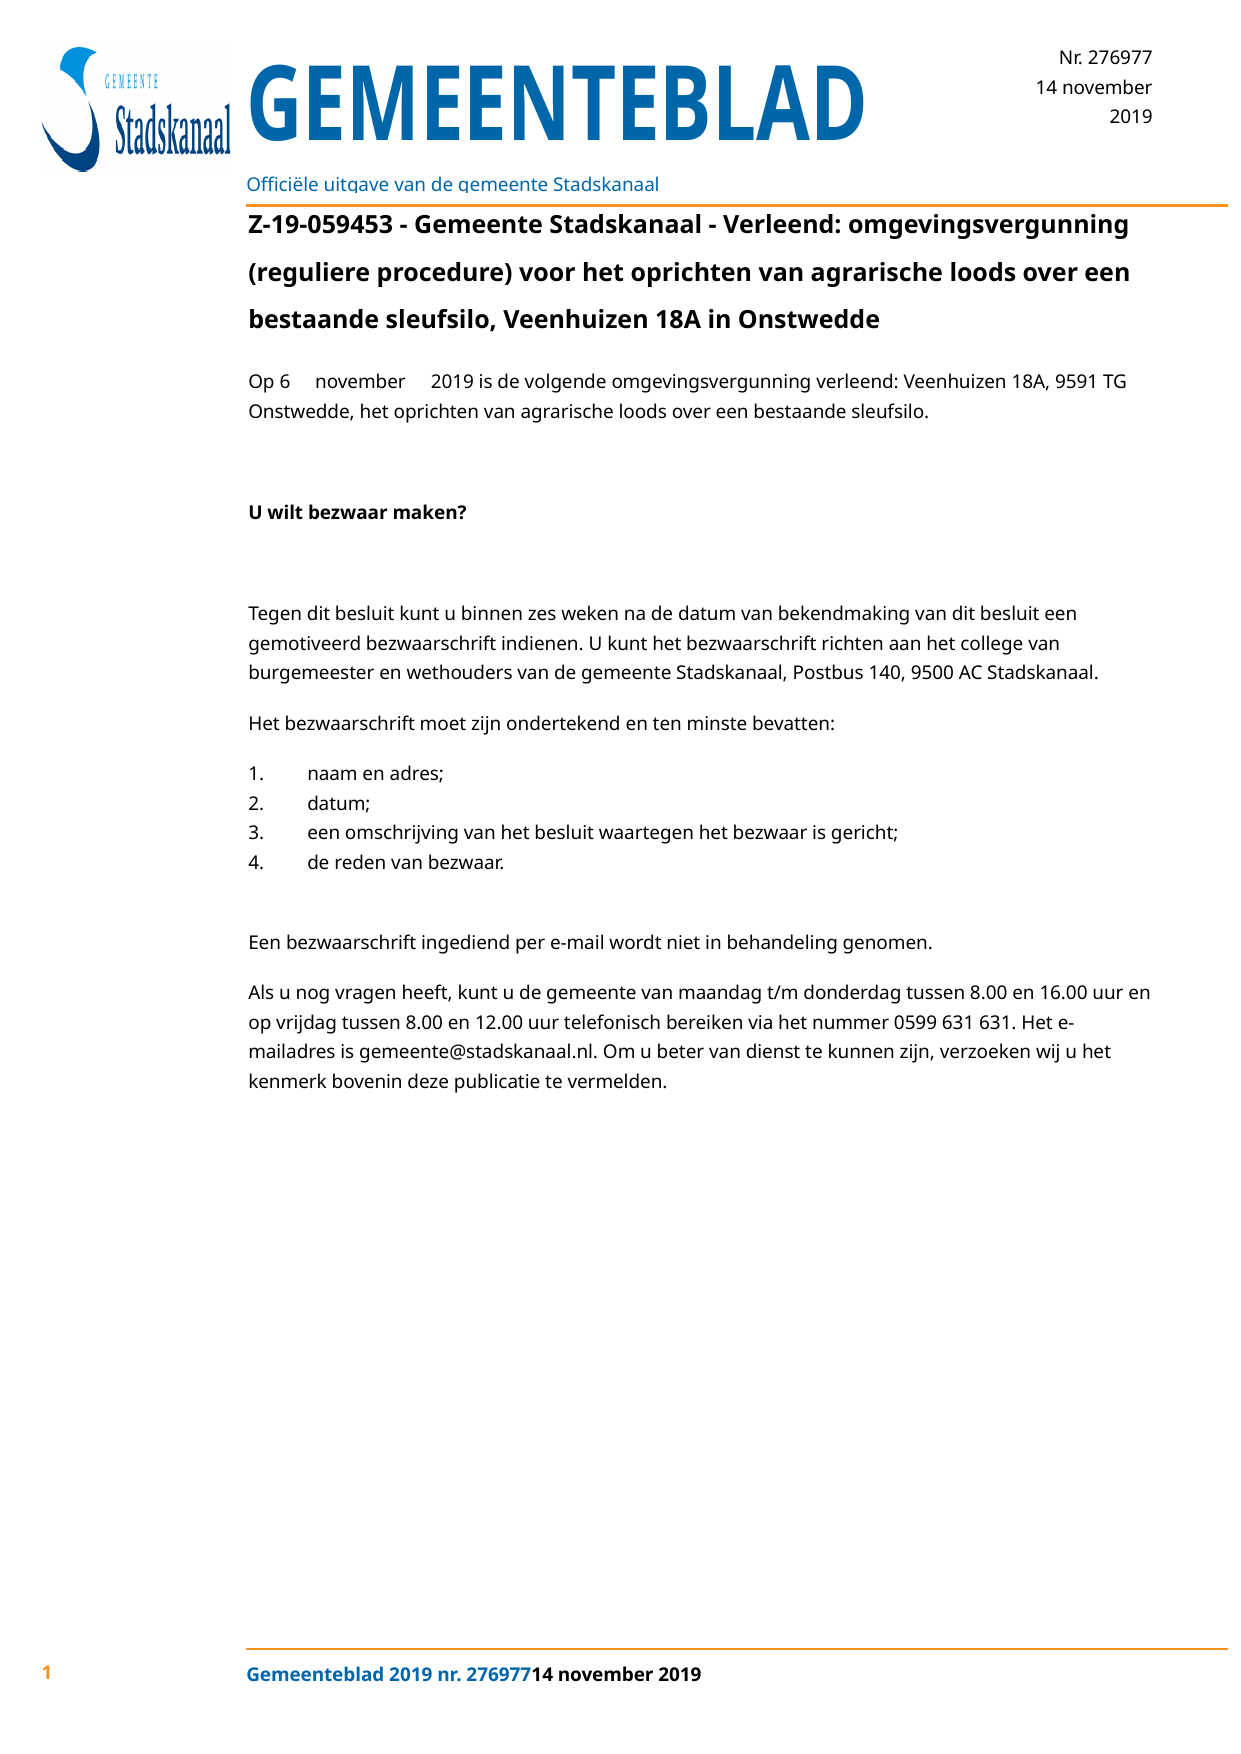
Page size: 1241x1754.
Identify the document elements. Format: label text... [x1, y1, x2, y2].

text Een bezwaarschrift ingediend per e-mail wordt niet in behandeling genomen. [248, 929, 1152, 955]
text Het bezwaarschrift moet zijn ondertekend en ten minste bevatten: [248, 710, 1152, 736]
text Z-19-059453 - Gemeente Stadskanaal - Verleend: omgevingsvergunning (reguliere procedure) voor het oprichten van agrarische loods over een bestaande sleufsilo, Veenhuizen 18A in Onstwedde [248, 207, 1152, 336]
text Tegen dit besluit kunt u binnen zes weken na de datum van bekendmaking van dit besluit een gemotiveerd bezwaarschrift indienen. U kunt het bezwaarschrift richten aan het college van burgemeester en wethouders van de gemeente Stadskanaal, Postbus 140, 9500 AC Stadskanaal. [248, 600, 1152, 685]
text Op 6 november 2019 is de volgende omgevingsvergunning verleend: Veenhuizen 18A, 9591 TG Onstwedde, het oprichten van agrarische loods over een bestaande sleufsilo. [248, 366, 1152, 424]
list een omschrijving van het besluit waartegen het bezwaar is gericht; [248, 819, 1152, 845]
picture [41, 47, 231, 172]
list datum; [248, 790, 1152, 816]
list naam en adres; [248, 760, 1152, 786]
text Als u nog vragen heeft, kunt u de gemeente van maandag t/m donderdag tussen 8.00 en 16.00 uur en op vrijdag tussen 8.00 en 12.00 uur telefonisch bereiken via het nummer 0599 631 631. Het e-mailadres is gemeente@stadskanaal.nl. Om u beter van dienst te kunnen zijn, verzoeken wij u het kenmerk bovenin deze publicatie te vermelden. [248, 979, 1152, 1094]
list de reden van bezwaar. [248, 849, 1152, 875]
text U wilt bezwaar maken? [248, 499, 1152, 525]
